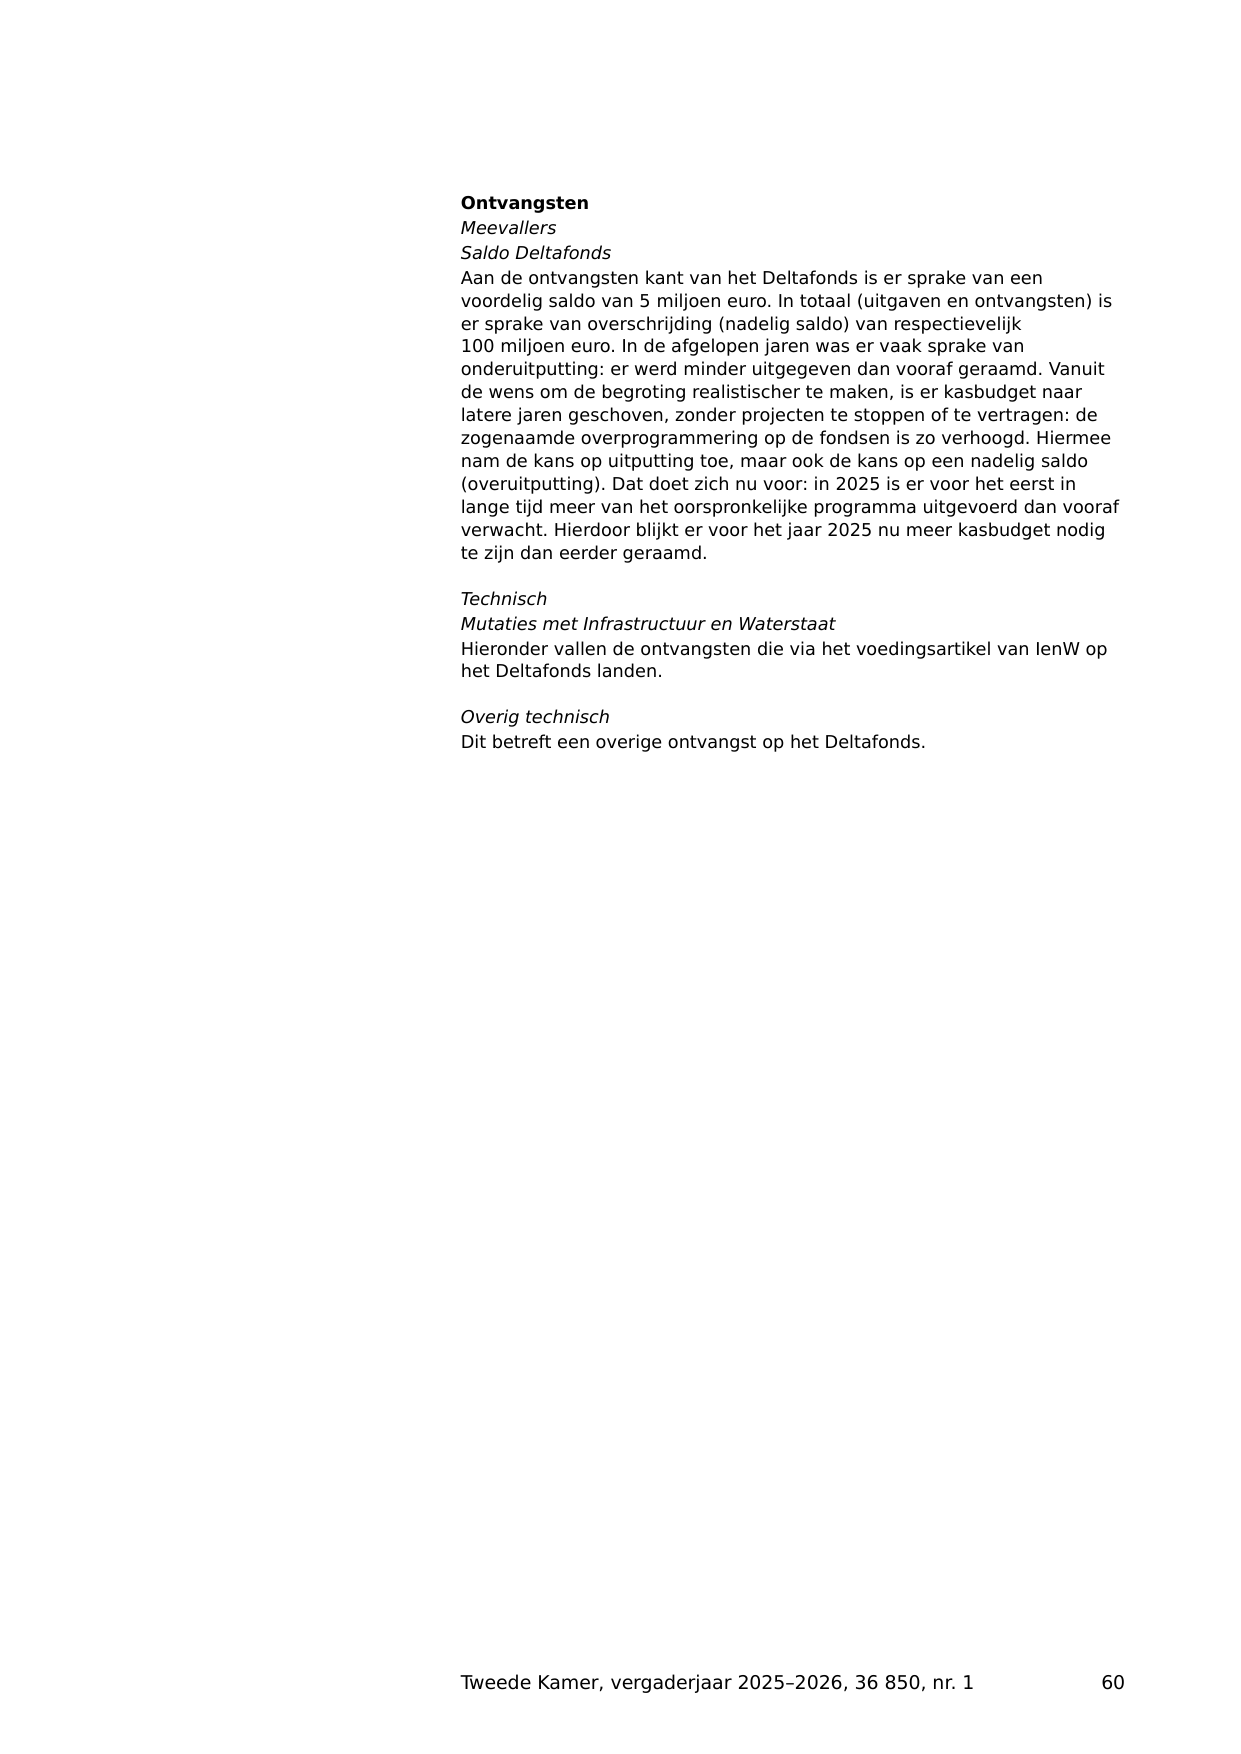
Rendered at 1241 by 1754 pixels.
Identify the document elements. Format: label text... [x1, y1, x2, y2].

text Overig technisch [461, 705, 1125, 728]
text Ontvangsten [461, 191, 1125, 214]
text Mutaties met Infrastructuur en Waterstaat [461, 612, 1125, 634]
text Aan de ontvangsten kant van het Deltafonds is er sprake van een voordelig saldo van 5 miljoen euro. In totaal (uitgaven en ontvangsten) is er sprake van overschrijding (nadelig saldo) van respectievelijk 100 miljoen euro. In de afgelopen jaren was er vaak sprake van onderuitputting: er werd minder uitgegeven dan vooraf geraamd. Vanuit de wens om de begroting realistischer te maken, is er kasbudget naar latere jaren geschoven, zonder projecten te stoppen of te vertragen: de zogenaamde overprogrammering op de fondsen is zo verhoogd. Hiermee nam de kans op uitputting toe, maar ook de kans op een nadelig saldo (overuitputting). Dat doet zich nu voor: in 2025 is er voor het eerst in lange tijd meer van het oorspronkelijke programma uitgevoerd dan vooraf verwacht. Hierdoor blijkt er voor het jaar 2025 nu meer kasbudget nodig te zijn dan eerder geraamd. [461, 266, 1125, 564]
text Technisch [461, 587, 1125, 609]
text Meevallers [461, 216, 1125, 239]
text Hieronder vallen de ontvangsten die via het voedingsartikel van IenW op het Deltafonds landen. [461, 637, 1125, 682]
text Saldo Deltafonds [461, 241, 1125, 264]
text Dit betreft een overige ontvangst op het Deltafonds. [461, 730, 1125, 753]
